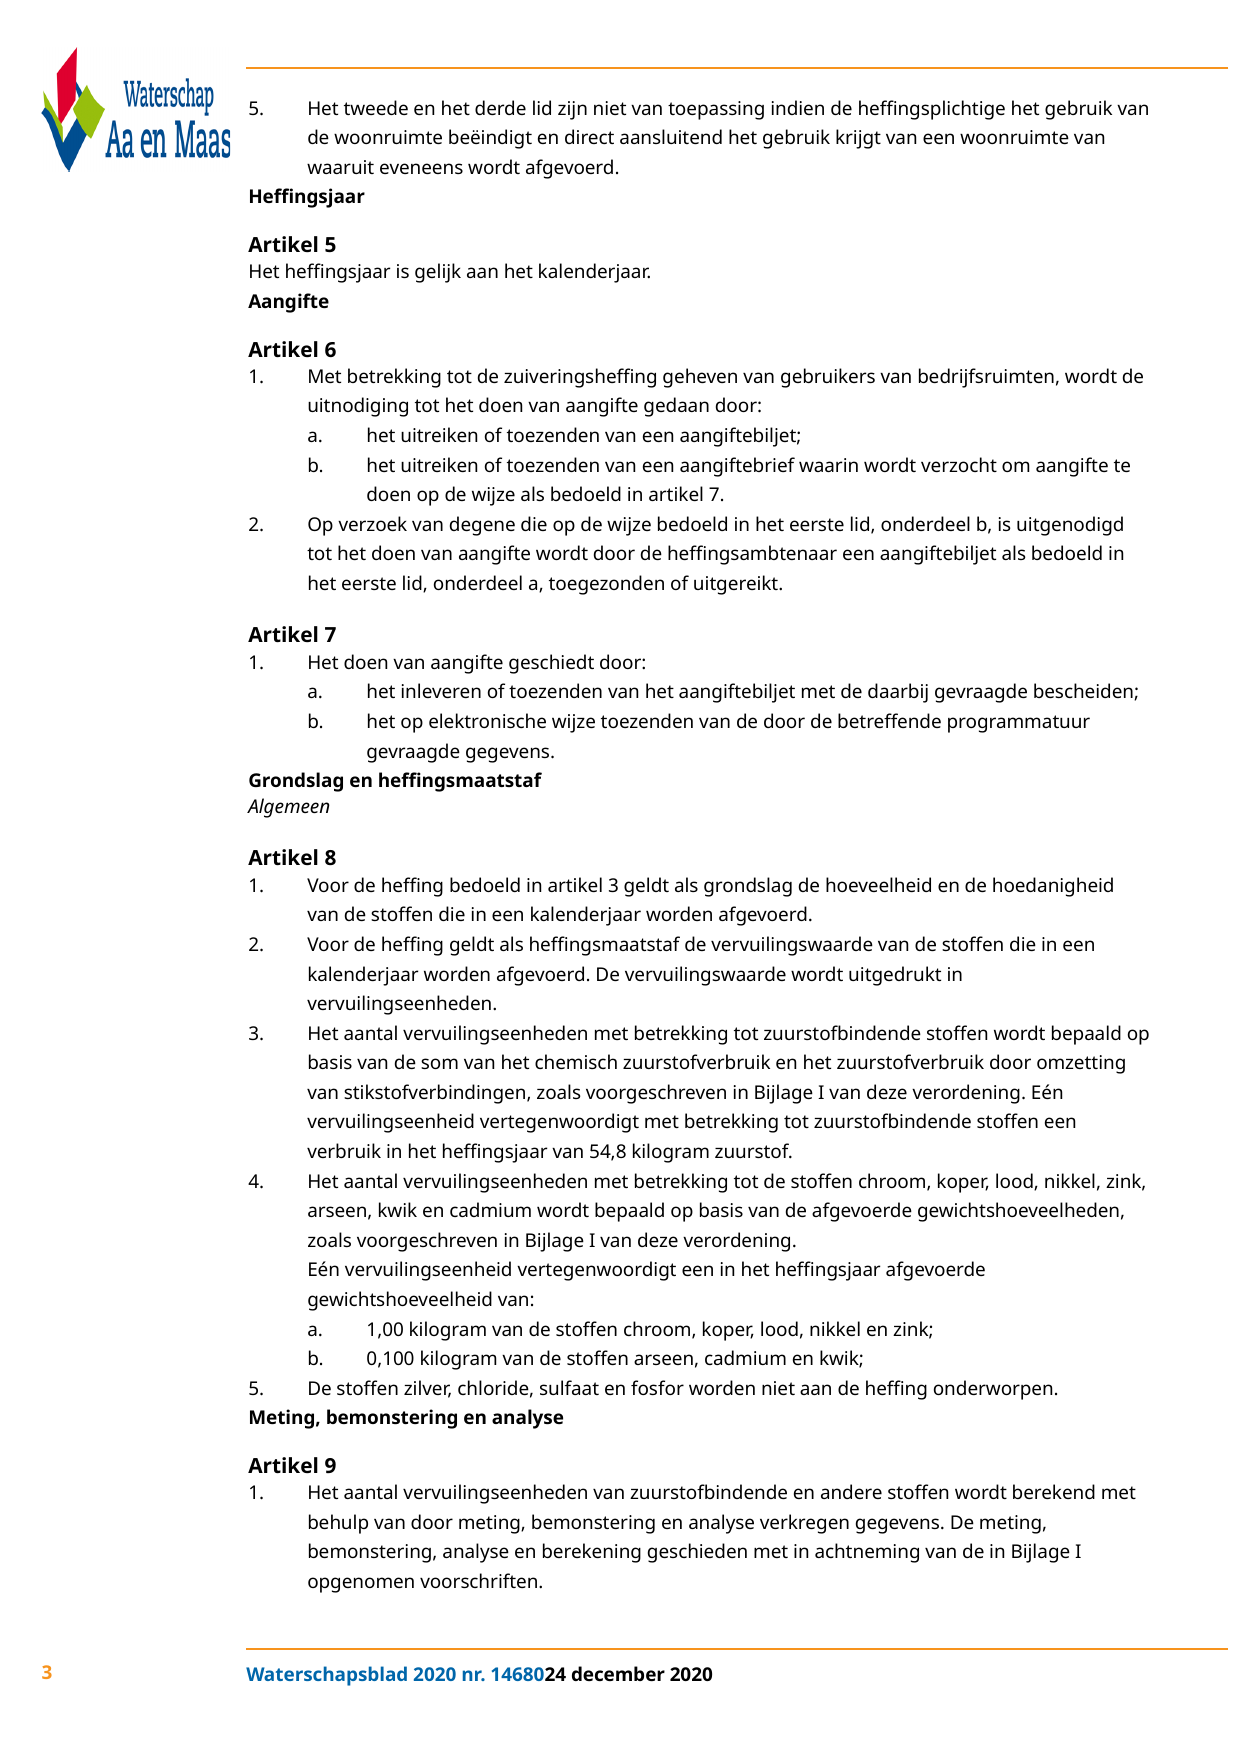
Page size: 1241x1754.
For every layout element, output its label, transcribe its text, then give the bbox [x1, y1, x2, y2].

text Artikel 9 [248, 1451, 1152, 1479]
text Heffingsjaar [248, 183, 1152, 209]
list Op verzoek van degene die op de wijze bedoeld in het eerste lid, onderdeel b, is uitgenodigd tot het doen van aangifte wordt door de heffingsambtenaar een aangiftebiljet als bedoeld in het eerste lid, onderdeel a, toegezonden of uitgereikt. [248, 511, 1152, 596]
text Artikel 8 [248, 843, 1152, 872]
list het uitreiken of toezenden van een aangiftebiljet; [307, 422, 1152, 448]
list Het aantal vervuilingseenheden van zuurstofbindende en andere stoffen wordt berekend met behulp van door meting, bemonstering en analyse verkregen gegevens. De meting, bemonstering, analyse en berekening geschieden met in achtneming van de in Bijlage I opgenomen voorschriften. [248, 1479, 1152, 1594]
list het inleveren of toezenden van het aangiftebiljet met de daarbij gevraagde bescheiden; [307, 679, 1152, 704]
text Het heffingsjaar is gelijk aan het kalenderjaar. [248, 258, 1152, 284]
text Meting, bemonstering en analyse [248, 1404, 1152, 1430]
list Met betrekking tot de zuiveringsheffing geheven van gebruikers van bedrijfsruimten, wordt de uitnodiging tot het doen van aangifte gedaan door: [248, 363, 1152, 418]
text Grondslag en heffingsmaatstaf [248, 767, 1152, 793]
text Artikel 7 [248, 621, 1152, 649]
list 0,100 kilogram van de stoffen arseen, cadmium en kwik; [307, 1345, 1152, 1371]
list Het aantal vervuilingseenheden met betrekking tot zuurstofbindende stoffen wordt bepaald op basis van de som van het chemisch zuurstofverbruik en het zuurstofverbruik door omzetting van stikstofverbindingen, zoals voorgeschreven in Bijlage I van deze verordening. Eén vervuilingseenheid vertegenwoordigt met betrekking tot zuurstofbindende stoffen een verbruik in het heffingsjaar van 54,8 kilogram zuurstof. [248, 1020, 1152, 1164]
list het op elektronische wijze toezenden van de door de betreffende programmatuur gevraagde gegevens. [307, 708, 1152, 763]
text Aangifte [248, 288, 1152, 314]
picture [41, 47, 231, 172]
list Voor de heffing geldt als heffingsmaatstaf de vervuilingswaarde van de stoffen die in een kalenderjaar worden afgevoerd. De vervuilingswaarde wordt uitgedrukt in vervuilingseenheden. [248, 931, 1152, 1016]
list Eén vervuilingseenheid vertegenwoordigt een in het heffingsjaar afgevoerde gewichtshoeveelheid van: [248, 1257, 1152, 1312]
text Artikel 6 [248, 335, 1152, 363]
list Het aantal vervuilingseenheden met betrekking tot de stoffen chroom, koper, lood, nikkel, zink, arseen, kwik en cadmium wordt bepaald op basis van de afgevoerde gewichtshoeveelheden, zoals voorgeschreven in Bijlage I van deze verordening. [248, 1168, 1152, 1253]
list Het tweede en het derde lid zijn niet van toepassing indien de heffingsplichtige het gebruik van de woonruimte beëindigt en direct aansluitend het gebruik krijgt van een woonruimte van waaruit eveneens wordt afgevoerd. [248, 95, 1152, 180]
list Het doen van aangifte geschiedt door: [248, 649, 1152, 675]
list 1,00 kilogram van de stoffen chroom, koper, lood, nikkel en zink; [307, 1316, 1152, 1341]
list De stoffen zilver, chloride, sulfaat en fosfor worden niet aan de heffing onderworpen. [248, 1375, 1152, 1401]
list Voor de heffing bedoeld in artikel 3 geldt als grondslag de hoeveelheid en de hoedanigheid van de stoffen die in een kalenderjaar worden afgevoerd. [248, 872, 1152, 927]
text Algemeen [248, 793, 1152, 819]
text Artikel 5 [248, 230, 1152, 258]
list het uitreiken of toezenden van een aangiftebrief waarin wordt verzocht om aangifte te doen op de wijze als bedoeld in artikel 7. [307, 452, 1152, 507]
